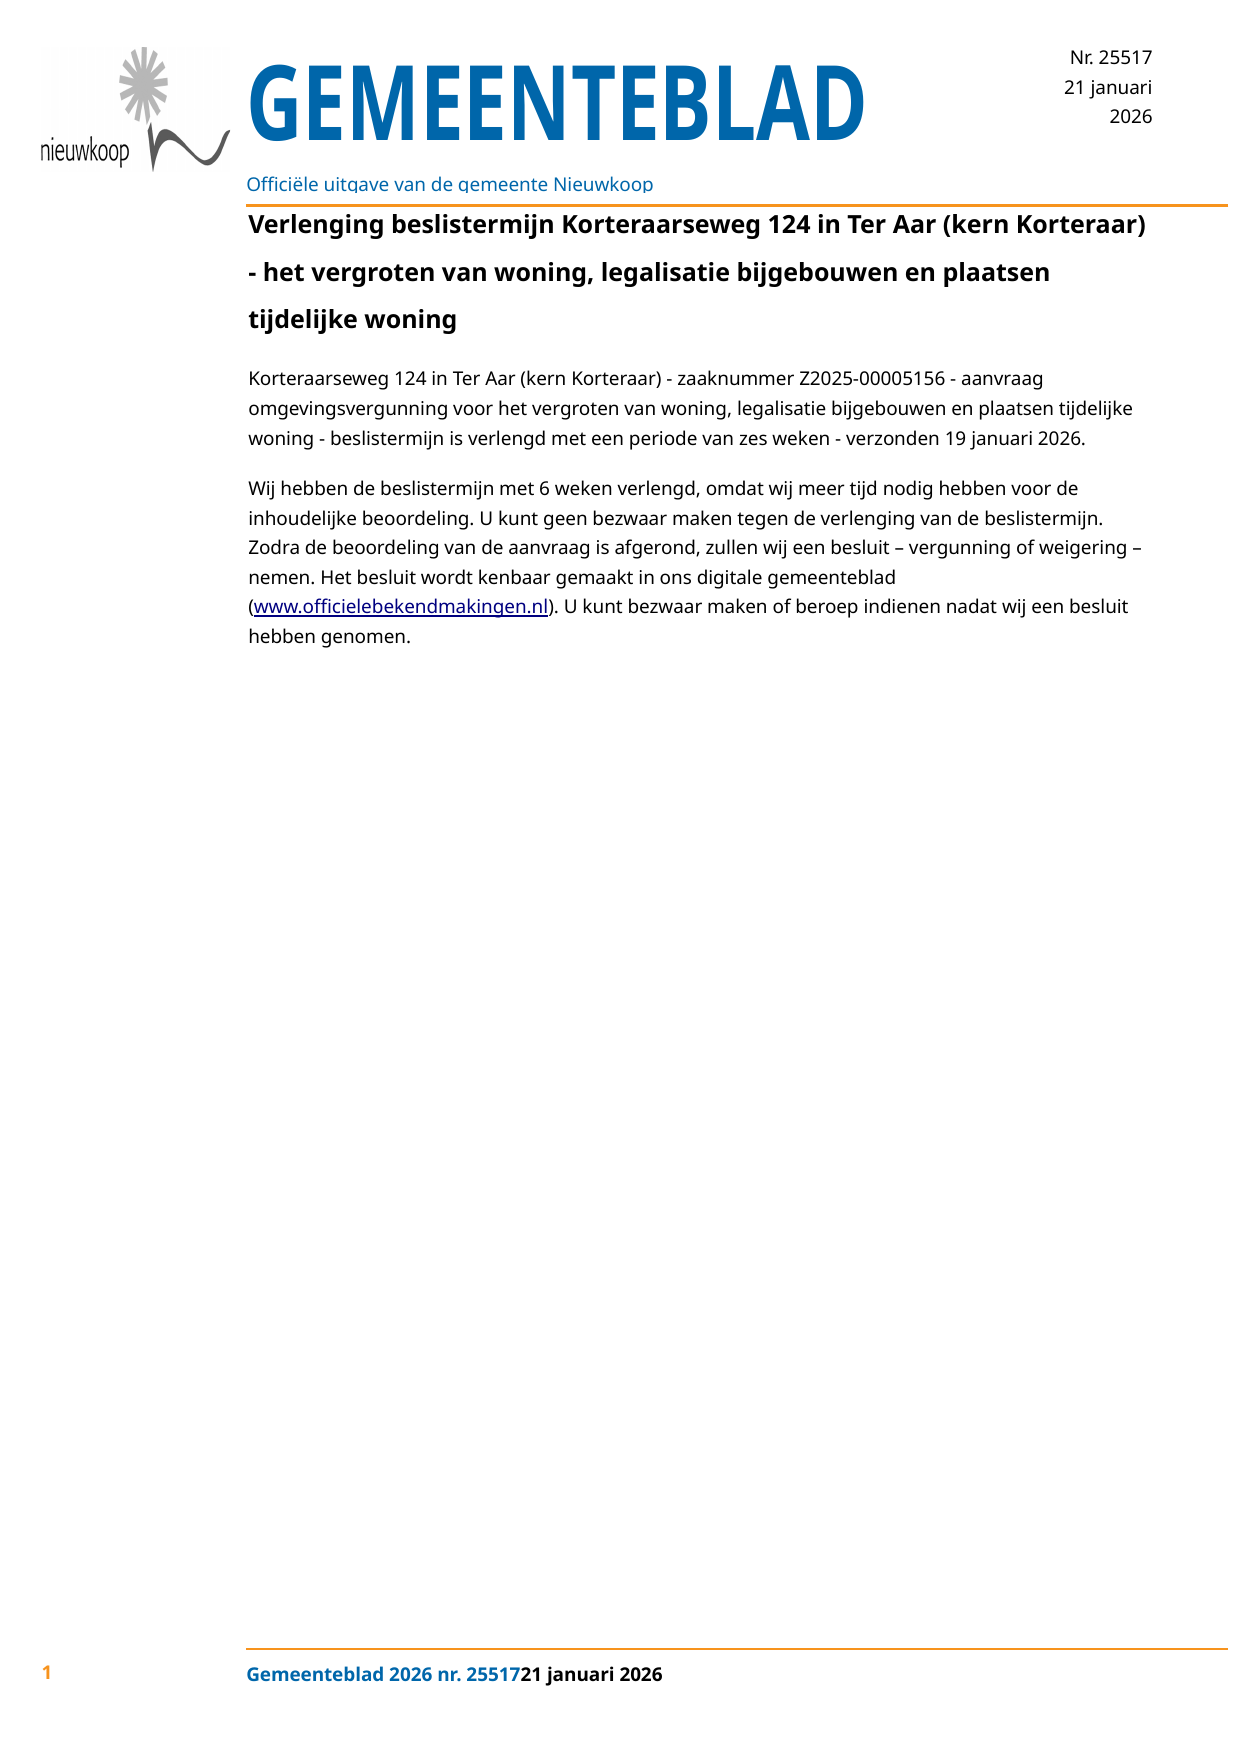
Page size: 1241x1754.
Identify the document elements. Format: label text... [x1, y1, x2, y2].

text Verlenging beslistermijn Korteraarseweg 124 in Ter Aar (kern Korteraar) - het vergroten van woning, legalisatie bijgebouwen en plaatsen tijdelijke woning [248, 207, 1152, 336]
text Korteraarseweg 124 in Ter Aar (kern Korteraar) - zaaknummer Z2025-00005156 - aanvraag omgevingsvergunning voor het vergroten van woning, legalisatie bijgebouwen en plaatsen tijdelijke woning - beslistermijn is verlengd met een periode van zes weken - verzonden 19 januari 2026. [248, 366, 1152, 450]
picture [41, 47, 231, 172]
text Wij hebben de beslistermijn met 6 weken verlengd, omdat wij meer tijd nodig hebben voor de inhoudelijke beoordeling. U kunt geen bezwaar maken tegen de verlenging van de beslistermijn. Zodra de beoordeling van de aanvraag is afgerond, zullen wij een besluit – vergunning of weigering – nemen. Het besluit wordt kenbaar gemaakt in ons digitale gemeenteblad (www.officielebekendmakingen.nl). U kunt bezwaar maken of beroep indienen nadat wij een besluit hebben genomen. [248, 475, 1152, 649]
